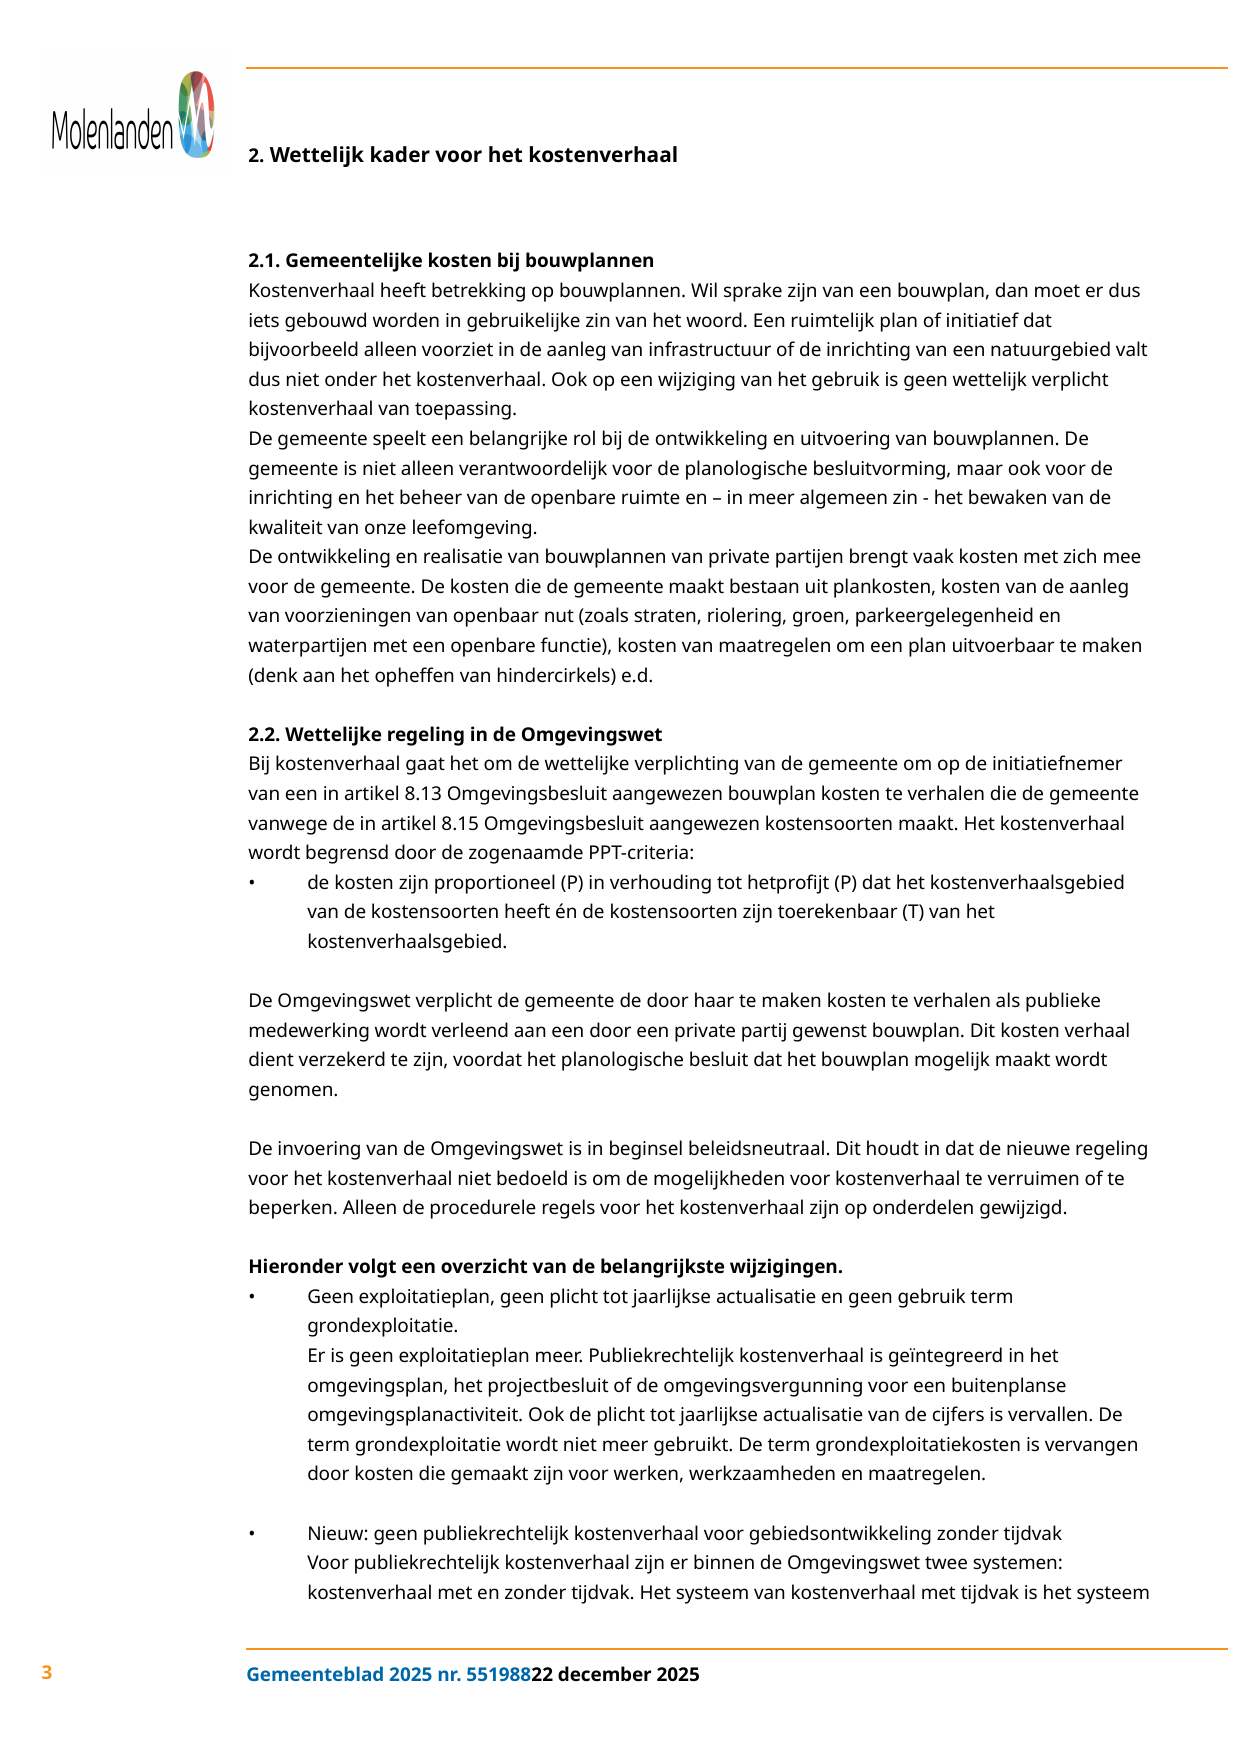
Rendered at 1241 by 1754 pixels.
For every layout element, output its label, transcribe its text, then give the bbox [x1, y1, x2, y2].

list de kosten zijn proportioneel (P) in verhouding tot hetprofijt (P) dat het kostenverhaalsgebied van de kostensoorten heeft én de kostensoorten zijn toerekenbaar (T) van het kostenverhaalsgebied. [248, 869, 1152, 954]
text De invoering van de Omgevingswet is in beginsel beleidsneutraal. Dit houdt in dat de nieuwe regeling voor het kostenverhaal niet bedoeld is om de mogelijkheden voor kostenverhaal te verruimen of te beperken. Alleen de procedurele regels voor het kostenverhaal zijn op onderdelen gewijzigd. [248, 1135, 1152, 1220]
text De Omgevingswet verplicht de gemeente de door haar te maken kosten te verhalen als publieke medewerking wordt verleend aan een door een private partij gewenst bouwplan. Dit kosten verhaal dient verzekerd te zijn, voordat het planologische besluit dat het bouwplan mogelijk maakt wordt genomen. [248, 987, 1152, 1102]
picture [41, 47, 231, 172]
text 2.1. Gemeentelijke kosten bij bouwplannen [248, 248, 1152, 273]
text De ontwikkeling en realisatie van bouwplannen van private partijen brengt vaak kosten met zich mee voor de gemeente. De kosten die de gemeente maakt bestaan uit plankosten, kosten van de aanleg van voorzieningen van openbaar nut (zoals straten, riolering, groen, parkeergelegenheid en waterpartijen met een openbare functie), kosten van maatregelen om een plan uitvoerbaar te maken (denk aan het opheffen van hindercirkels) e.d. [248, 543, 1152, 688]
text Bij kostenverhaal gaat het om de wettelijke verplichting van de gemeente om op de initiatiefnemer van een in artikel 8.13 Omgevingsbesluit aangewezen bouwplan kosten te verhalen die de gemeente vanwege de in artikel 8.15 Omgevingsbesluit aangewezen kostensoorten maakt. Het kostenverhaal wordt begrensd door de zogenaamde PPT-criteria: [248, 751, 1152, 865]
list Nieuw: geen publiekrechtelijk kostenverhaal voor gebiedsontwikkeling zonder tijdvak [248, 1520, 1152, 1546]
text 2. Wettelijk kader voor het kostenverhaal [248, 140, 1152, 169]
list Voor publiekrechtelijk kostenverhaal zijn er binnen de Omgevingswet twee systemen: kostenverhaal met en zonder tijdvak. Het systeem van kostenverhaal met tijdvak is het systeem [248, 1549, 1152, 1605]
text 2.2. Wettelijke regeling in de Omgevingswet [248, 721, 1152, 747]
list Geen exploitatieplan, geen plicht tot jaarlijkse actualisatie en geen gebruik term grondexploitatie. [248, 1283, 1152, 1338]
text Hieronder volgt een overzicht van de belangrijkste wijzigingen. [248, 1253, 1152, 1279]
text De gemeente speelt een belangrijke rol bij de ontwikkeling en uitvoering van bouwplannen. De gemeente is niet alleen verantwoordelijk voor de planologische besluitvorming, maar ook voor de inrichting en het beheer van de openbare ruimte en – in meer algemeen zin - het bewaken van de kwaliteit van onze leefomgeving. [248, 425, 1152, 540]
list Er is geen exploitatieplan meer. Publiekrechtelijk kostenverhaal is geïntegreerd in het omgevingsplan, het projectbesluit of de omgevingsvergunning voor een buitenplanse omgevingsplanactiviteit. Ook de plicht tot jaarlijkse actualisatie van de cijfers is vervallen. De term grondexploitatie wordt niet meer gebruikt. De term grondexploitatiekosten is vervangen door kosten die gemaakt zijn voor werken, werkzaamheden en maatregelen. [248, 1342, 1152, 1486]
text Kostenverhaal heeft betrekking op bouwplannen. Wil sprake zijn van een bouwplan, dan moet er dus iets gebouwd worden in gebruikelijke zin van het woord. Een ruimtelijk plan of initiatief dat bijvoorbeeld alleen voorziet in de aanleg van infrastructuur of de inrichting van een natuurgebied valt dus niet onder het kostenverhaal. Ook op een wijziging van het gebruik is geen wettelijk verplicht kostenverhaal van toepassing. [248, 277, 1152, 421]
